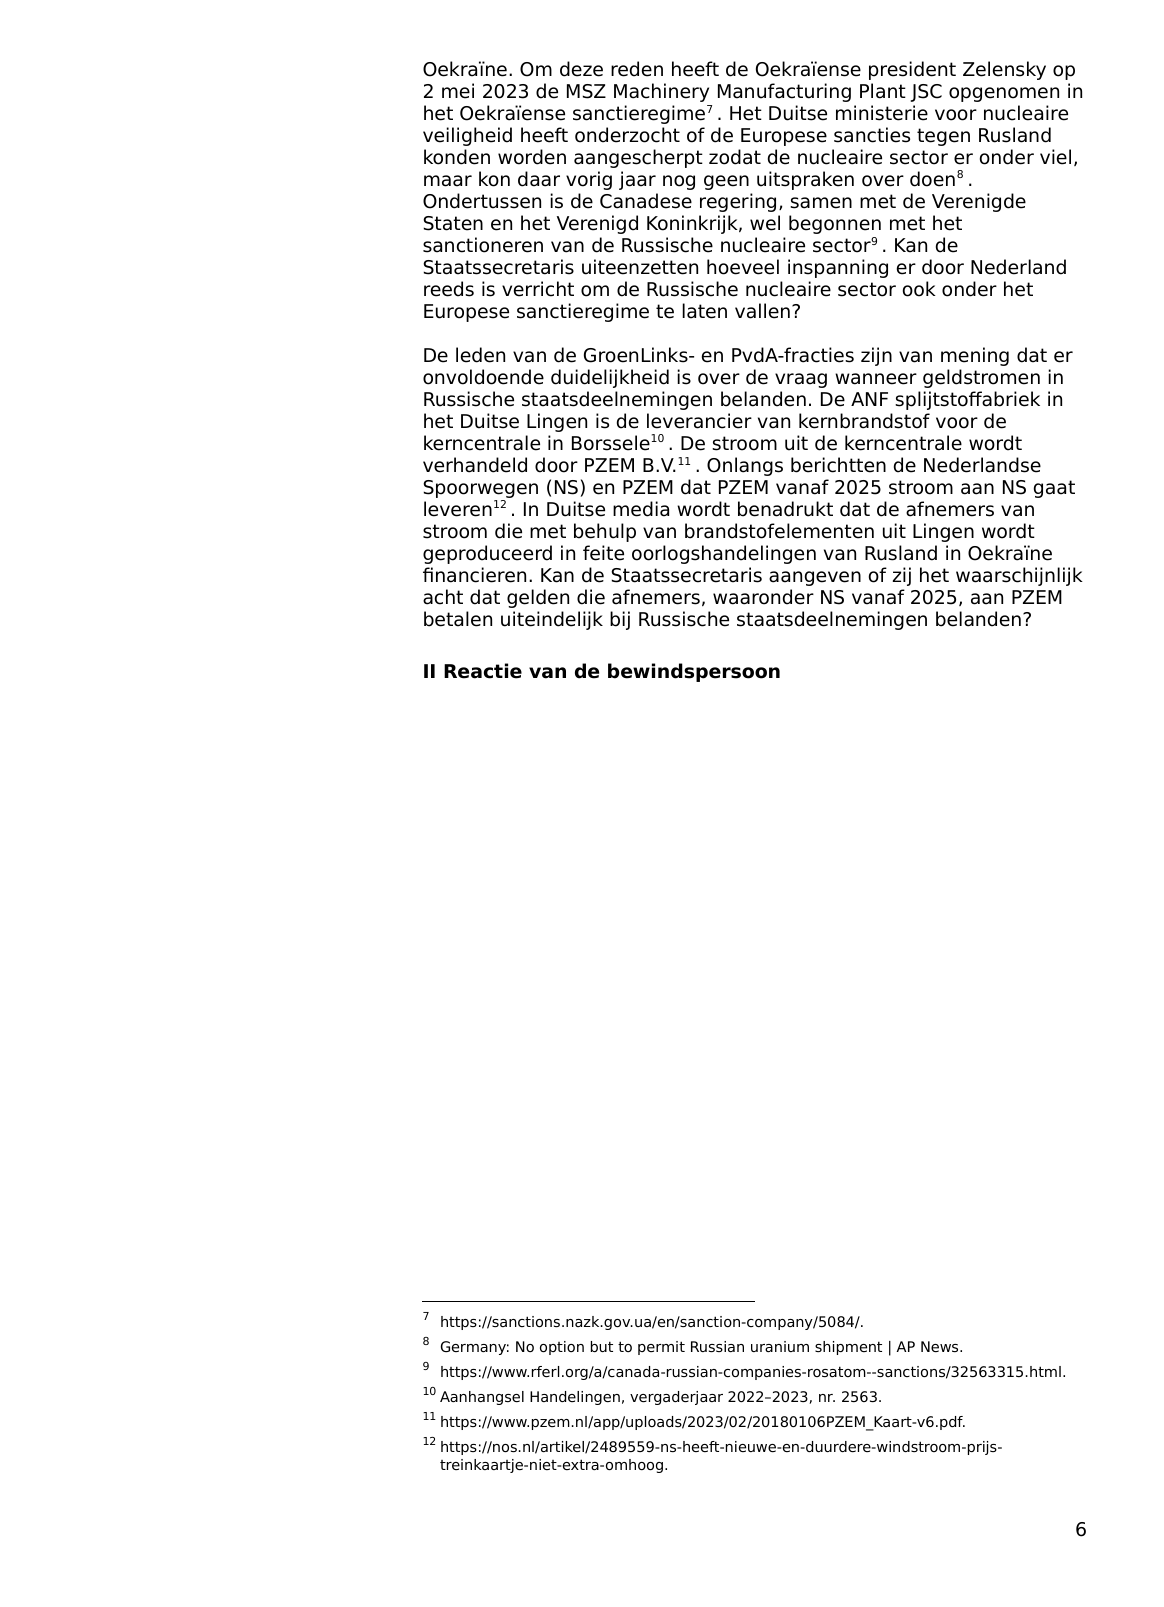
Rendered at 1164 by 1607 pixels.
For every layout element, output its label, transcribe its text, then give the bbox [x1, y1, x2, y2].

text De leden van de GroenLinks- en PvdA-fracties zijn van mening dat er onvoldoende duidelijkheid is over de vraag wanneer geldstromen in Russische staatsdeelnemingen belanden. De ANF splijtstoffabriek in het Duitse Lingen is de leverancier van kernbrandstof voor de kerncentrale in Borssele. De stroom uit de kerncentrale wordt verhandeld door PZEM B.V.. Onlangs berichtten de Nederlandse Spoorwegen (NS) en PZEM dat PZEM vanaf 2025 stroom aan NS gaat leveren. In Duitse media wordt benadrukt dat de afnemers van stroom die met behulp van brandstofelementen uit Lingen wordt geproduceerd in feite oorlogshandelingen van Rusland in Oekraïne financieren. Kan de Staatssecretaris aangeven of zij het waarschijnlijk acht dat gelden die afnemers, waaronder NS vanaf 2025, aan PZEM betalen uiteindelijk bij Russische staatsdeelnemingen belanden? [422, 345, 1087, 631]
text Oekraïne. Om deze reden heeft de Oekraïense president Zelensky op 2 mei 2023 de MSZ Machinery Manufacturing Plant JSC opgenomen in het Oekraïense sanctieregime. Het Duitse ministerie voor nucleaire veiligheid heeft onderzocht of de Europese sancties tegen Rusland konden worden aangescherpt zodat de nucleaire sector er onder viel, maar kon daar vorig jaar nog geen uitspraken over doen. Ondertussen is de Canadese regering, samen met de Verenigde Staten en het Verenigd Koninkrijk, wel begonnen met het sanctioneren van de Russische nucleaire sector. Kan de Staatssecretaris uiteenzetten hoeveel inspanning er door Nederland reeds is verricht om de Russische nucleaire sector ook onder het Europese sanctieregime te laten vallen? [422, 59, 1087, 323]
text https://www.rferl.org/a/canada-russian-companies-rosatom--sanctions/32563315.html. [422, 1360, 1087, 1382]
text https://www.pzem.nl/app/uploads/2023/02/20180106PZEM_Kaart-v6.pdf. [422, 1410, 1087, 1432]
text Germany: No option but to permit Russian uranium shipment | AP News. [422, 1335, 1087, 1357]
text https://nos.nl/artikel/2489559-ns-heeft-nieuwe-en-duurdere-windstroom-prijs-treinkaartje-niet-extra-omhoog. [422, 1435, 1087, 1474]
subtitle II Reactie van de bewindspersoon [422, 661, 1087, 683]
text Aanhangsel Handelingen, vergaderjaar 2022–2023, nr. 2563. [422, 1385, 1087, 1407]
text https://sanctions.nazk.gov.ua/en/sanction-company/5084/. [422, 1310, 1087, 1332]
